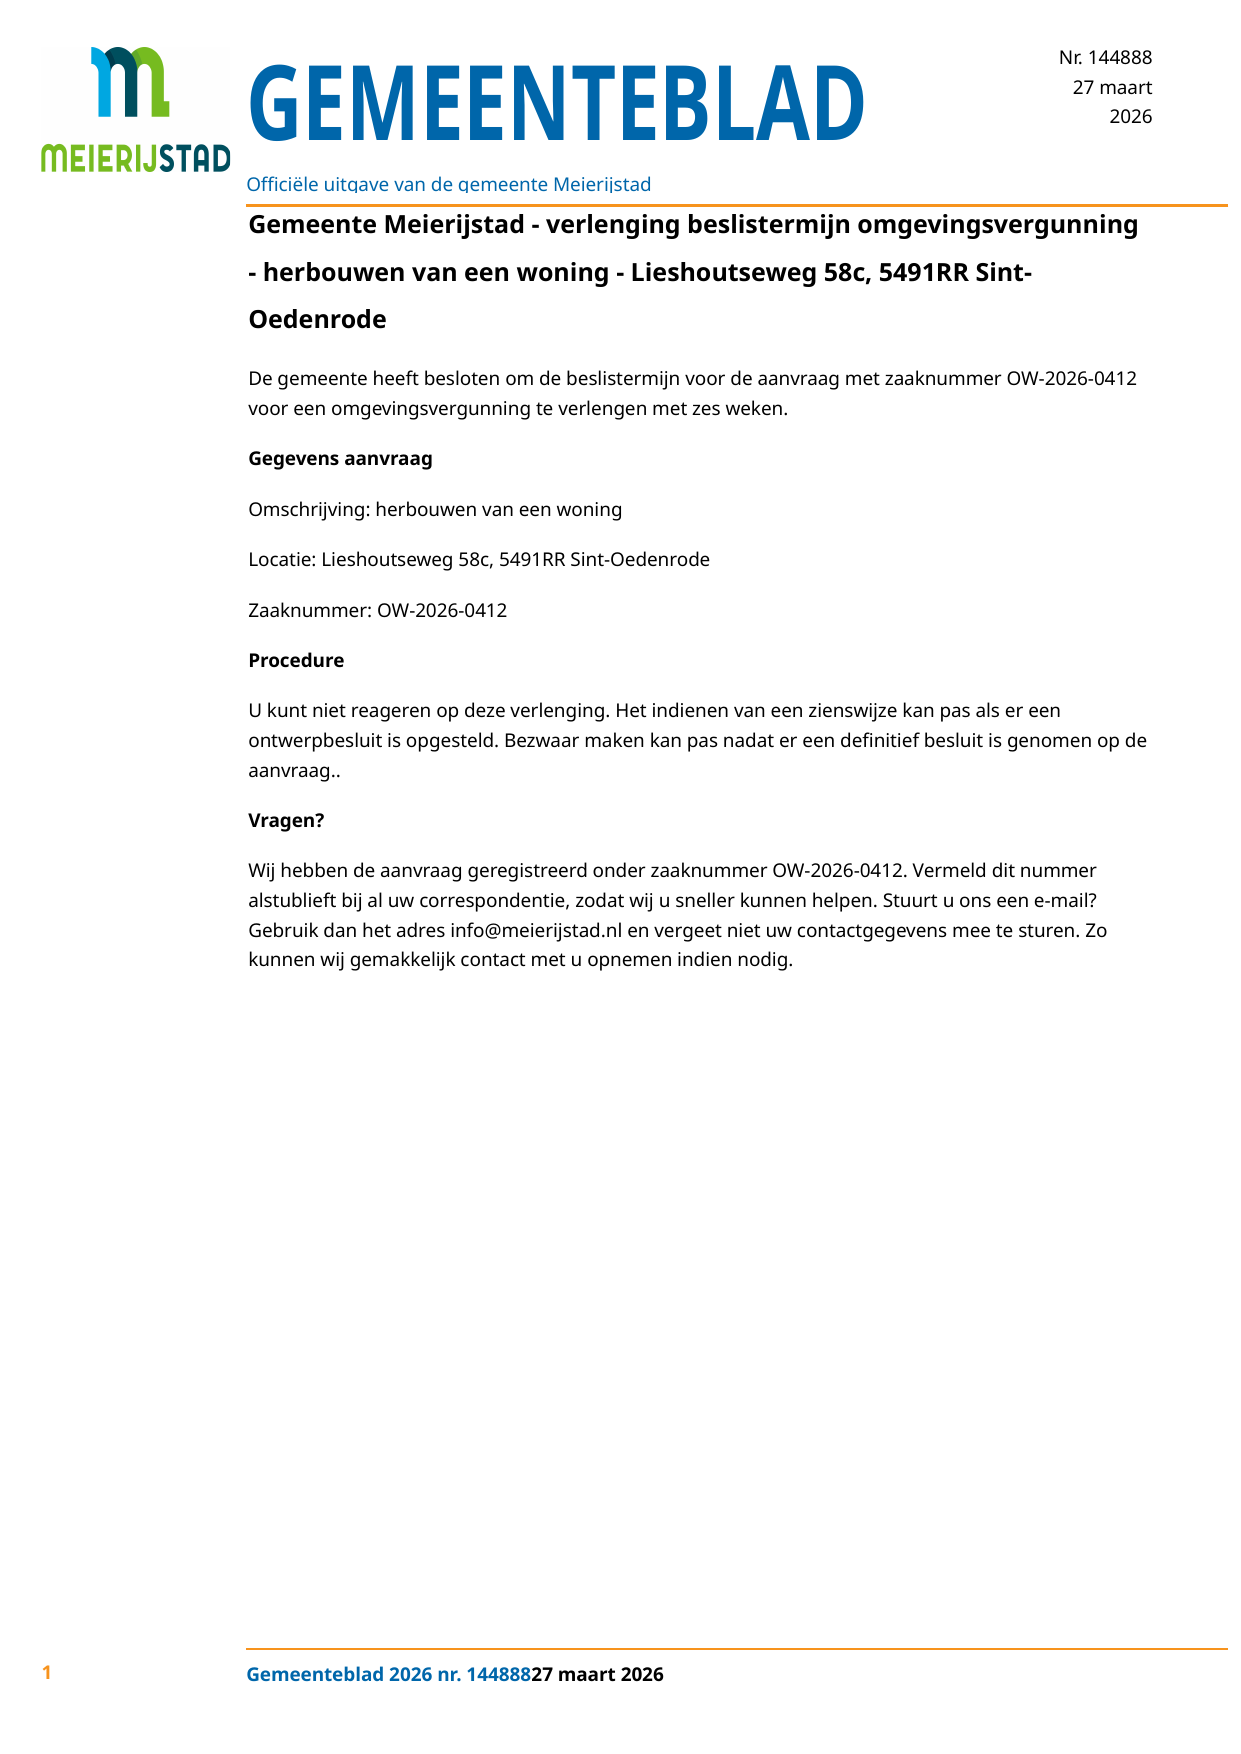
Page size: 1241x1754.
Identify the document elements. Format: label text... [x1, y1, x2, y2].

picture [41, 47, 231, 172]
text Locatie: Lieshoutseweg 58c, 5491RR Sint-Oedenrode [248, 546, 1152, 572]
text Procedure [248, 647, 1152, 673]
text U kunt niet reageren op deze verlenging. Het indienen van een zienswijze kan pas als er een ontwerpbesluit is opgesteld. Bezwaar maken kan pas nadat er een definitief besluit is genomen op de aanvraag.. [248, 698, 1152, 782]
text Gemeente Meierijstad - verlenging beslistermijn omgevingsvergunning - herbouwen van een woning - Lieshoutseweg 58c, 5491RR Sint-Oedenrode [248, 207, 1152, 336]
text Zaaknummer: OW-2026-0412 [248, 597, 1152, 622]
text De gemeente heeft besloten om de beslistermijn voor de aanvraag met zaaknummer OW-2026-0412 voor een omgevingsvergunning te verlengen met zes weken. [248, 366, 1152, 421]
text Vragen? [248, 807, 1152, 833]
text Gegevens aanvraag [248, 446, 1152, 471]
text Wij hebben de aanvraag geregistreerd onder zaaknummer OW-2026-0412. Vermeld dit nummer alstublieft bij al uw correspondentie, zodat wij u sneller kunnen helpen. Stuurt u ons een e-mail? Gebruik dan het adres info@meierijstad.nl en vergeet niet uw contactgegevens mee te sturen. Zo kunnen wij gemakkelijk contact met u opnemen indien nodig. [248, 858, 1152, 972]
text Omschrijving: herbouwen van een woning [248, 496, 1152, 522]
